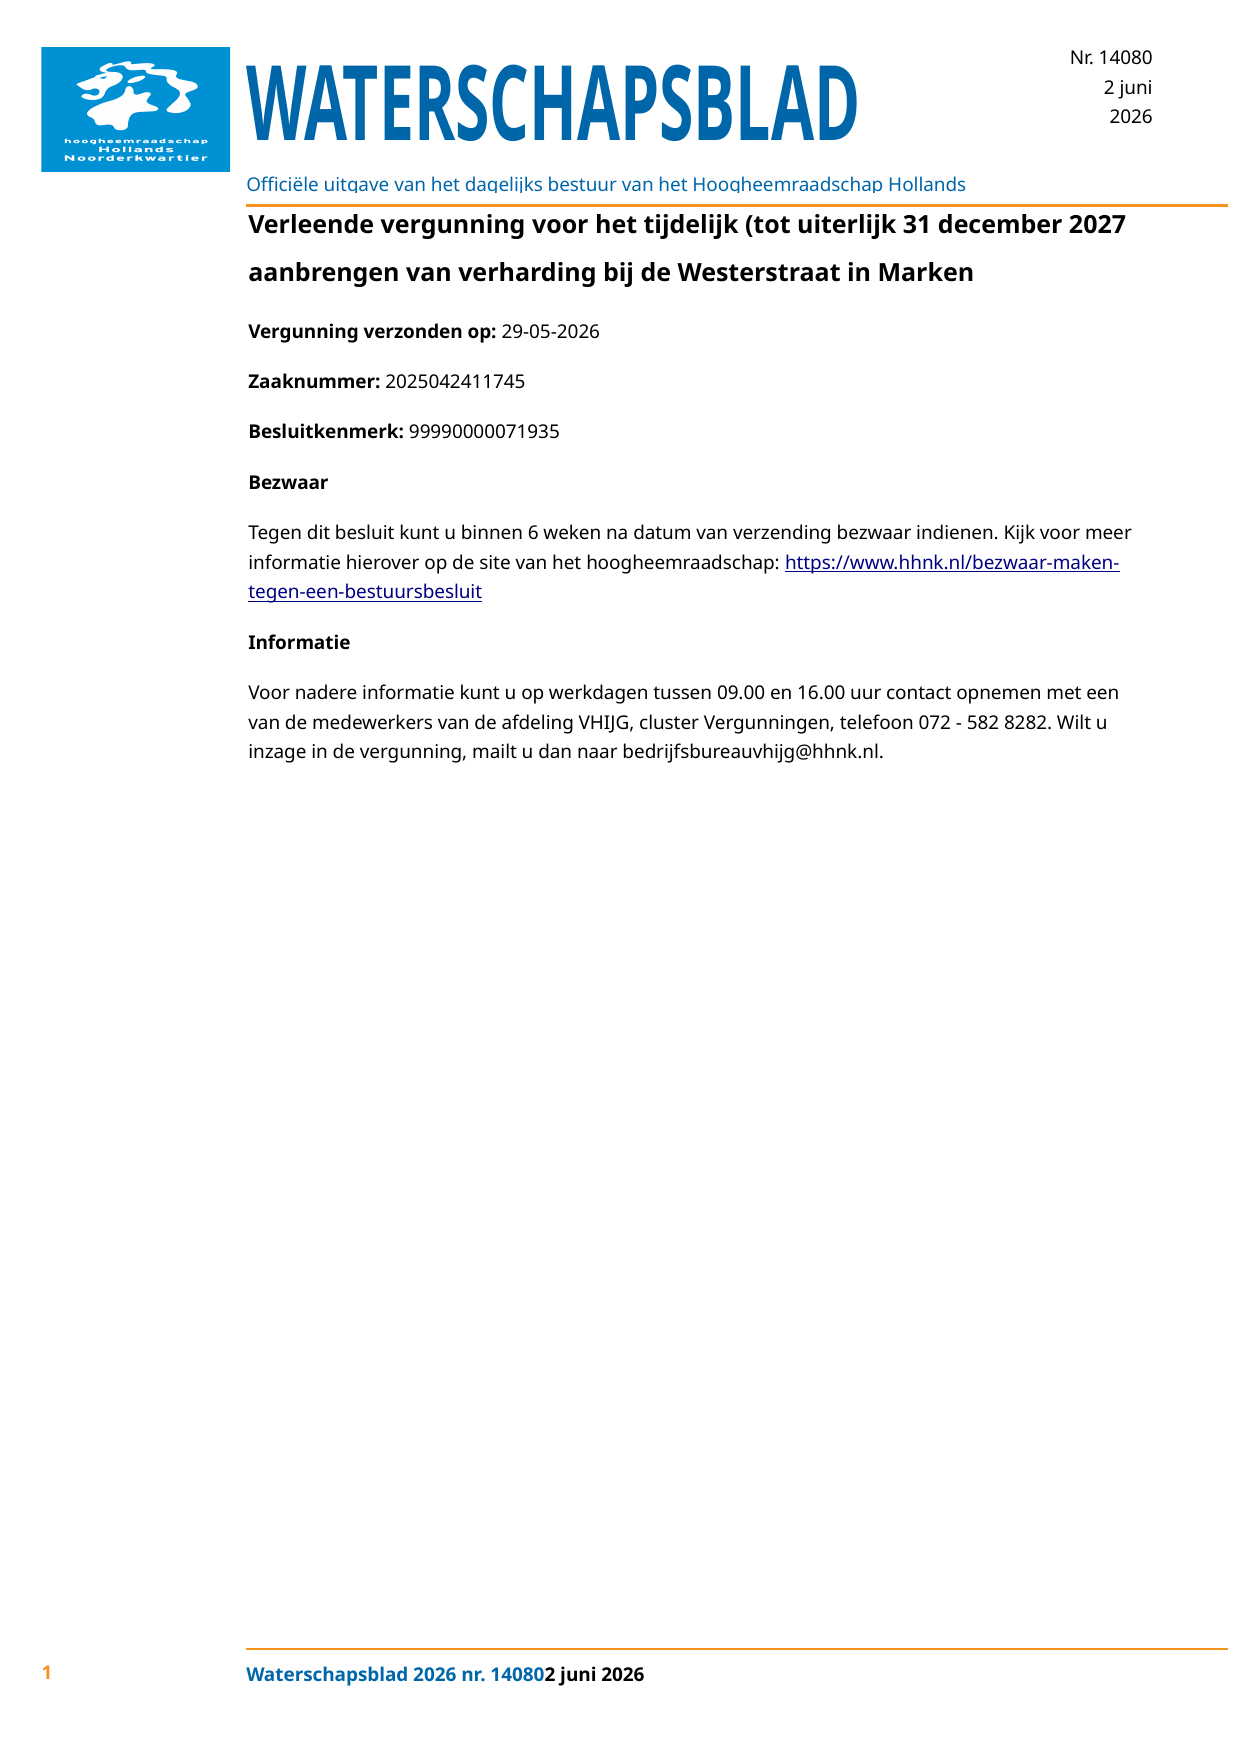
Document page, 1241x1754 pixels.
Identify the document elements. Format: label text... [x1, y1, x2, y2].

text Verleende vergunning voor het tijdelijk (tot uiterlijk 31 december 2027 aanbrengen van verharding bij de Westerstraat in Marken [248, 207, 1152, 288]
text Bezwaar [248, 469, 1152, 495]
text Zaaknummer: 2025042411745 [248, 368, 1152, 394]
text Besluitkenmerk: 99990000071935 [248, 419, 1152, 444]
picture [118, 62, 197, 112]
picture [88, 87, 157, 130]
text Tegen dit besluit kunt u binnen 6 weken na datum van verzending bezwaar indienen. Kijk voor meer informatie hierover op de site van het hoogheemraadschap: https://www.hhnk.nl/bezwaar-maken-tegen-een-bestuursbesluit [248, 519, 1152, 604]
picture [78, 64, 122, 99]
text Informatie [248, 629, 1152, 655]
text Vergunning verzonden op: 29-05-2026 [248, 318, 1152, 344]
text Voor nadere informatie kunt u op werkdagen tussen 09.00 en 16.00 uur contact opnemen met een van de medewerkers van de afdeling VHIJG, cluster Vergunningen, telefoon 072 - 582 8282. Wilt u inzage in de vergunning, mailt u dan naar bedrijfsbureauvhijg@hhnk.nl. [248, 679, 1152, 764]
picture [129, 76, 144, 82]
